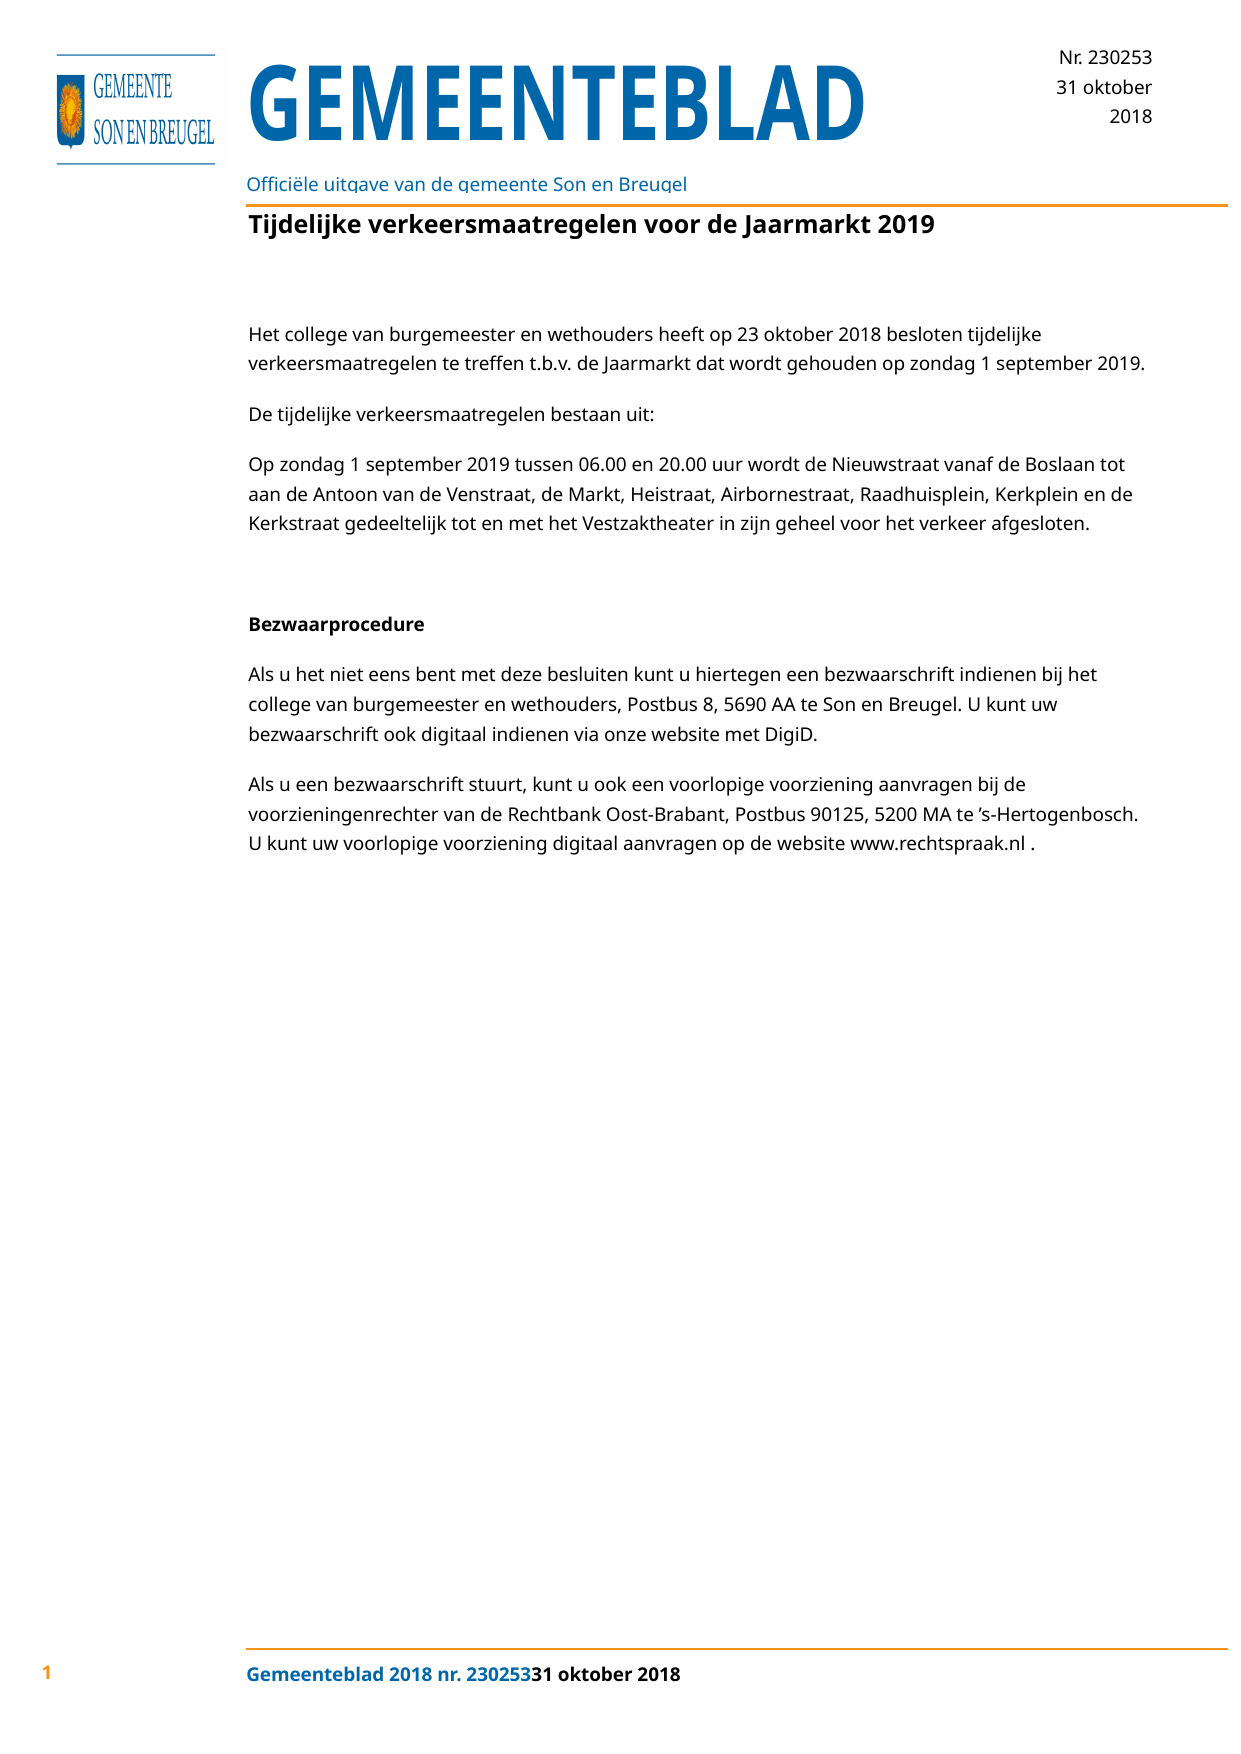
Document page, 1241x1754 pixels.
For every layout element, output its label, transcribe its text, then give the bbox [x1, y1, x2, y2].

text Het college van burgemeester en wethouders heeft op 23 oktober 2018 besloten tijdelijke verkeersmaatregelen te treffen t.b.v. de Jaarmarkt dat wordt gehouden op zondag 1 september 2019. [248, 321, 1152, 376]
text Op zondag 1 september 2019 tussen 06.00 en 20.00 uur wordt de Nieuwstraat vanaf de Boslaan tot aan de Antoon van de Venstraat, de Markt, Heistraat, Airbornestraat, Raadhuisplein, Kerkplein en de Kerkstraat gedeeltelijk tot en met het Vestzaktheater in zijn geheel voor het verkeer afgesloten. [248, 451, 1152, 536]
text Bezwaarprocedure [248, 611, 1152, 637]
picture [41, 47, 231, 172]
text Als u een bezwaarschrift stuurt, kunt u ook een voorlopige voorziening aanvragen bij de voorzieningenrechter van de Rechtbank Oost-Brabant, Postbus 90125, 5200 MA te ’s-Hertogenbosch. U kunt uw voorlopige voorziening digitaal aanvragen op de website www.rechtspraak.nl . [248, 771, 1152, 856]
text De tijdelijke verkeersmaatregelen bestaan uit: [248, 401, 1152, 426]
text Tijdelijke verkeersmaatregelen voor de Jaarmarkt 2019 [248, 207, 1152, 241]
text Als u het niet eens bent met deze besluiten kunt u hiertegen een bezwaarschrift indienen bij het college van burgemeester en wethouders, Postbus 8, 5690 AA te Son en Breugel. U kunt uw bezwaarschrift ook digitaal indienen via onze website met DigiD. [248, 662, 1152, 746]
